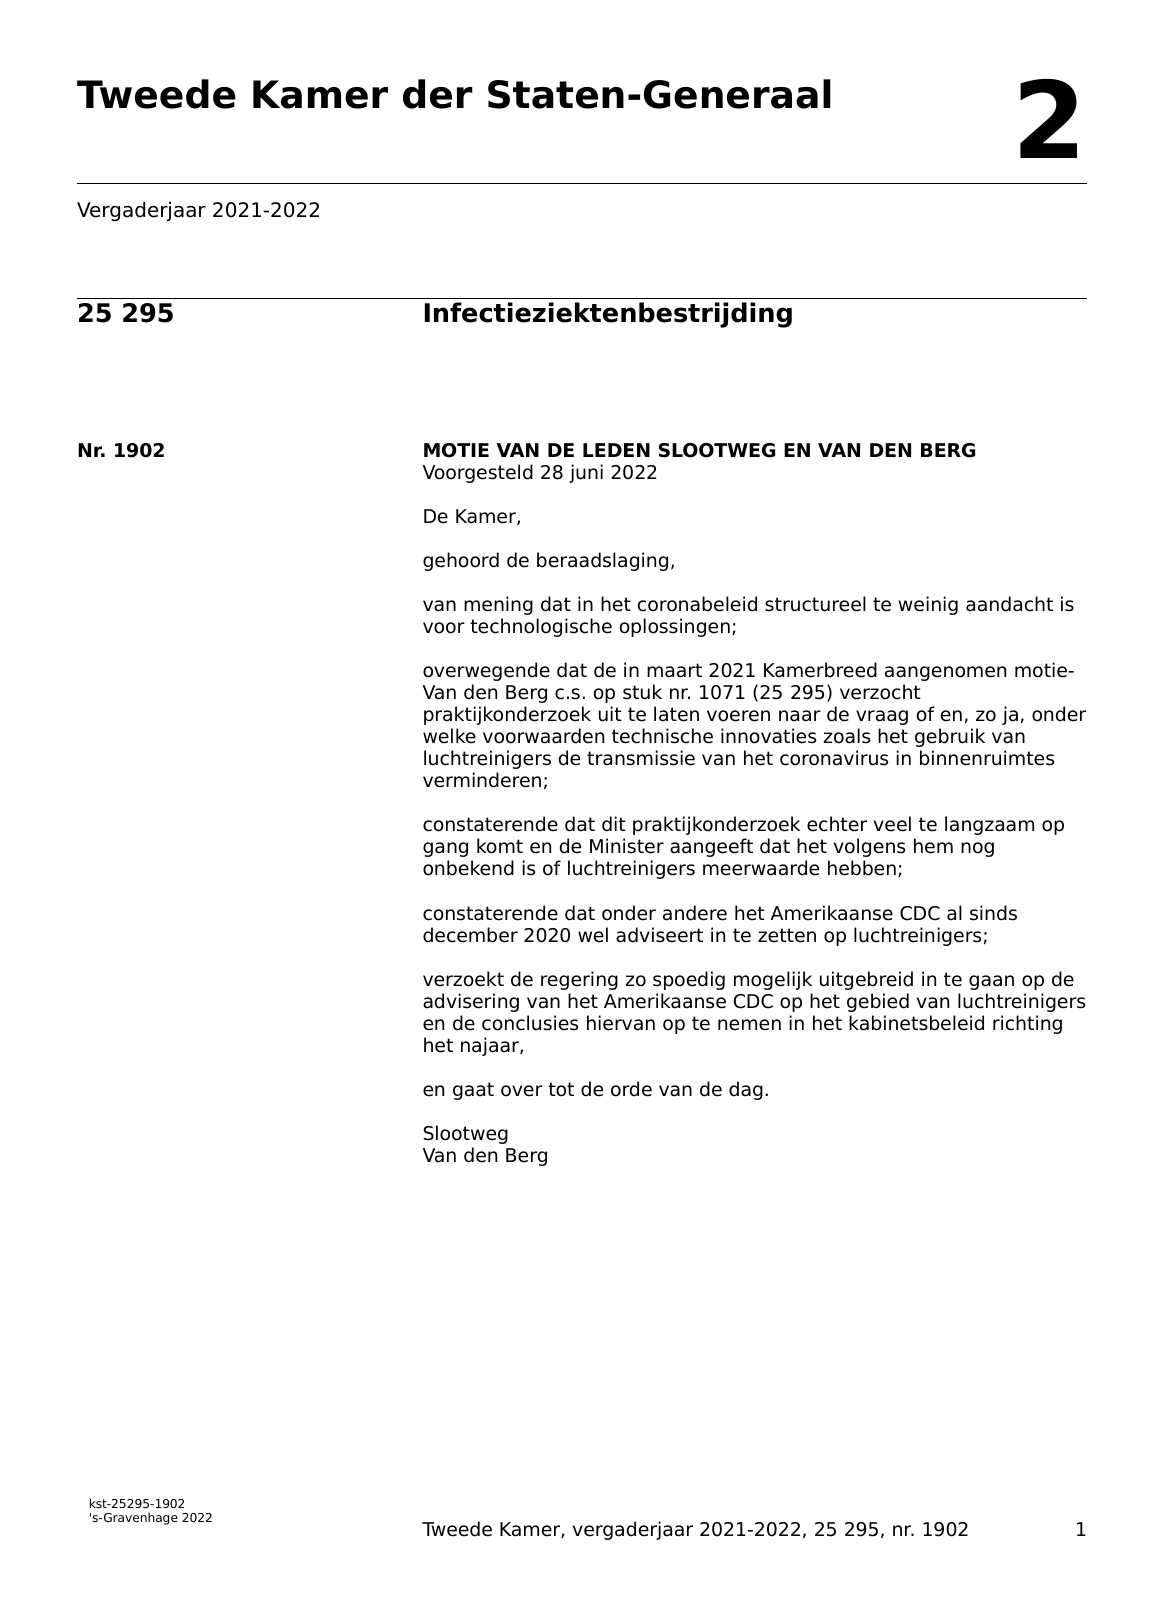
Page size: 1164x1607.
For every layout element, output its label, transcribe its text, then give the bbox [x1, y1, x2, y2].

text overwegende dat de in maart 2021 Kamerbreed aangenomen motie-Van den Berg c.s. op stuk nr. 1071 (25 295) verzocht praktijkonderzoek uit te laten voeren naar de vraag of en, zo ja, onder welke voorwaarden technische innovaties zoals het gebruik van luchtreinigers de transmissie van het coronavirus in binnenruimtes verminderen; [422, 660, 1087, 792]
text van mening dat in het coronabeleid structureel te weinig aandacht is voor technologische oplossingen; [422, 594, 1087, 638]
subtitle 25 295 Infectieziektenbestrijding [77, 299, 1087, 329]
table_header Tweede Kamer der Staten-Generaal [77, 59, 886, 183]
subtitle Nr. 1902 MOTIE VAN DE LEDEN SLOOTWEG EN VAN DEN BERG [77, 440, 1087, 462]
text De Kamer, [422, 506, 1087, 528]
table_cell Vergaderjaar 2021-2022 [77, 184, 1087, 298]
text Van den Berg [422, 1145, 1087, 1167]
text en gaat over tot de orde van de dag. [422, 1079, 1087, 1101]
text constaterende dat dit praktijkonderzoek echter veel te langzaam op gang komt en de Minister aangeeft dat het volgens hem nog onbekend is of luchtreinigers meerwaarde hebben; [422, 814, 1087, 880]
text verzoekt de regering zo spoedig mogelijk uitgebreid in te gaan op de advisering van het Amerikaanse CDC op het gebied van luchtreinigers en de conclusies hiervan op te nemen in het kabinetsbeleid richting het najaar, [422, 969, 1087, 1057]
text Slootweg [422, 1123, 1087, 1145]
text 's-Gravenhage 2022 [88, 1511, 323, 1525]
text gehoord de beraadslaging, [422, 550, 1087, 572]
text constaterende dat onder andere het Amerikaanse CDC al sinds december 2020 wel adviseert in te zetten op luchtreinigers; [422, 902, 1087, 946]
text kst-25295-1902 [88, 1497, 323, 1511]
text Voorgesteld 28 juni 2022 [422, 462, 1087, 484]
table_header 2 [886, 59, 1087, 183]
